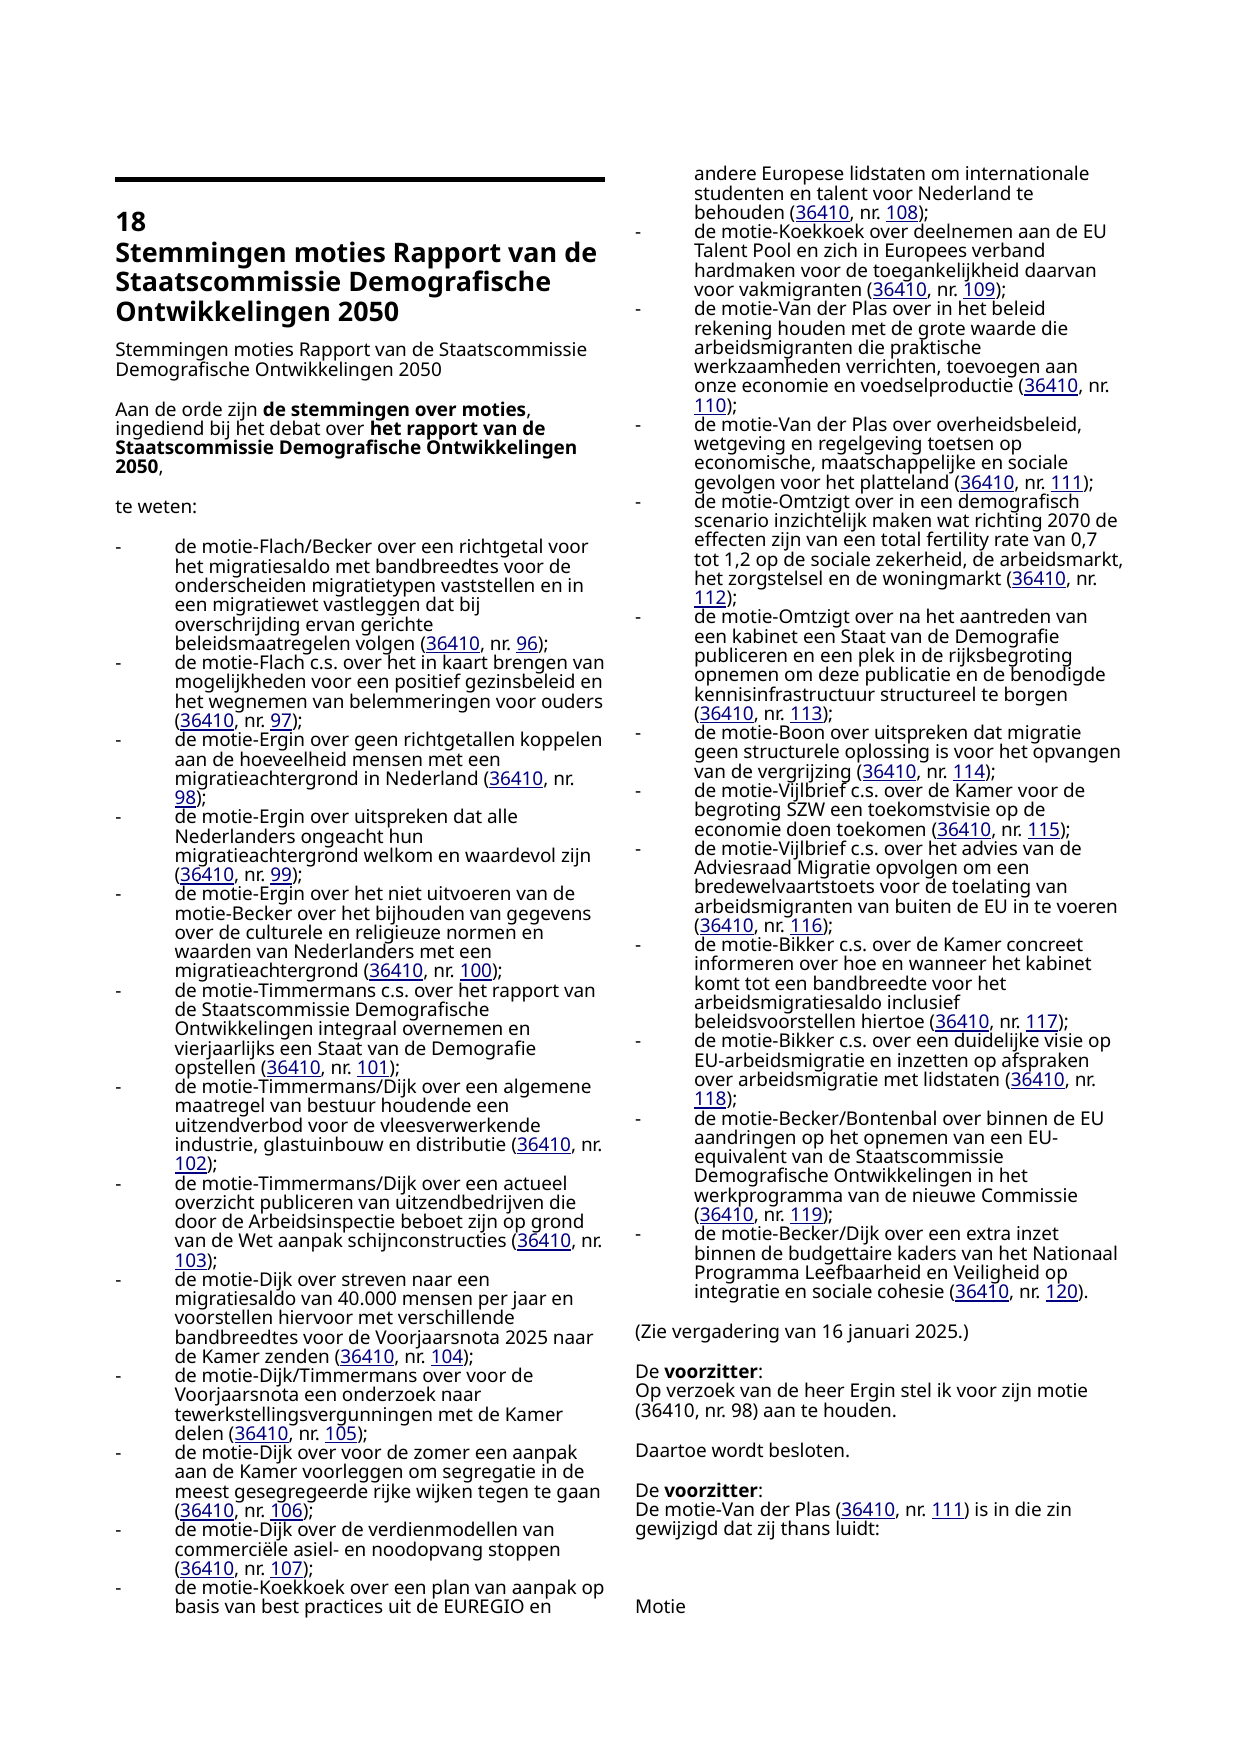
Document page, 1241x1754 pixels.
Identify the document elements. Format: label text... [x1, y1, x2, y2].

list de motie-Ergin over geen richtgetallen koppelen aan de hoeveelheid mensen met een migratieachtergrond in Nederland (36410, nr. 98); [115, 731, 605, 808]
list de motie-Flach c.s. over het in kaart brengen van mogelijkheden voor een positief gezinsbeleid en het wegnemen van belemmeringen voor ouders (36410, nr. 97); [115, 654, 605, 731]
text 18 [115, 203, 605, 239]
list de motie-Koekkoek over deelnemen aan de EU Talent Pool en zich in Europees verband hardmaken voor de toegankelijkheid daarvan voor vakmigranten (36410, nr. 109); [635, 223, 1125, 300]
text (Zie vergadering van 16 januari 2025.) [635, 1323, 1125, 1342]
list de motie-Omtzigt over in een demografisch scenario inzichtelijk maken wat richting 2070 de effecten zijn van een total fertility rate van 0,7 tot 1,2 op de sociale zekerheid, de arbeidsmarkt, het zorgstelsel en de woningmarkt (36410, nr. 112); [635, 493, 1125, 608]
list de motie-Ergin over uitspreken dat alle Nederlanders ongeacht hun migratieachtergrond welkom en waardevol zijn (36410, nr. 99); [115, 808, 605, 885]
text Motie [635, 1593, 1125, 1619]
list andere Europese lidstaten om internationale studenten en talent voor Nederland te behouden (36410, nr. 108); [635, 165, 1125, 223]
list de motie-Vijlbrief c.s. over het advies van de Adviesraad Migratie opvolgen om een bredewelvaartstoets voor de toelating van arbeidsmigranten van buiten de EU in te voeren (36410, nr. 116); [635, 840, 1125, 936]
text te weten: [115, 498, 605, 518]
list de motie-Koekkoek over een plan van aanpak op basis van best practices uit de EUREGIO en [115, 1579, 605, 1618]
list de motie-Van der Plas over in het beleid rekening houden met de grote waarde die arbeidsmigranten die praktische werkzaamheden verrichten, toevoegen aan onze economie en voedselproductie (36410, nr. 110); [635, 300, 1125, 416]
list de motie-Flach/Becker over een richtgetal voor het migratiesaldo met bandbreedtes voor de onderscheiden migratietypen vaststellen en in een migratiewet vastleggen dat bij overschrijding ervan gerichte beleidsmaatregelen volgen (36410, nr. 96); [115, 538, 605, 654]
list de motie-Omtzigt over na het aantreden van een kabinet een Staat van de Demografie publiceren en een plek in de rijksbegroting opnemen om deze publicatie en de benodigde kennisinfrastructuur structureel te borgen (36410, nr. 113); [635, 608, 1125, 724]
list de motie-Dijk over streven naar een migratiesaldo van 40.000 mensen per jaar en voorstellen hiervoor met verschillende bandbreedtes voor de Voorjaarsnota 2025 naar de Kamer zenden (36410, nr. 104); [115, 1271, 605, 1367]
list de motie-Timmermans/Dijk over een actueel overzicht publiceren van uitzendbedrijven die door de Arbeidsinspectie beboet zijn op grond van de Wet aanpak schijnconstructies (36410, nr. 103); [115, 1174, 605, 1271]
list de motie-Van der Plas over overheidsbeleid, wetgeving en regelgeving toetsen op economische, maatschappelijke en sociale gevolgen voor het platteland (36410, nr. 111); [635, 416, 1125, 493]
text Stemmingen moties Rapport van de Staatscommissie Demografische Ontwikkelingen 2050 [115, 341, 605, 380]
text Daartoe wordt besloten. [635, 1442, 1125, 1461]
list de motie-Dijk/Timmermans over voor de Voorjaarsnota een onderzoek naar tewerkstellingsvergunningen met de Kamer delen (36410, nr. 105); [115, 1367, 605, 1444]
list de motie-Dijk over voor de zomer een aanpak aan de Kamer voorleggen om segregatie in de meest gesegregeerde rijke wijken tegen te gaan (36410, nr. 106); [115, 1444, 605, 1521]
list de motie-Bikker c.s. over een duidelijke visie op EU-arbeidsmigratie en inzetten op afspraken over arbeidsmigratie met lidstaten (36410, nr. 118); [635, 1032, 1125, 1109]
text Aan de orde zijn de stemmingen over moties, ingediend bij het debat over het rapport van de Staatscommissie Demografische Ontwikkelingen 2050, [115, 401, 605, 478]
list de motie-Vijlbrief c.s. over de Kamer voor de begroting SZW een toekomstvisie op de economie doen toekomen (36410, nr. 115); [635, 782, 1125, 840]
text De motie-Van der Plas (36410, nr. 111) is in die zin gewijzigd dat zij thans luidt: [635, 1501, 1125, 1539]
list de motie-Timmermans c.s. over het rapport van de Staatscommissie Demografische Ontwikkelingen integraal overnemen en vierjaarlijks een Staat van de Demografie opstellen (36410, nr. 101); [115, 982, 605, 1078]
text Op verzoek van de heer Ergin stel ik voor zijn motie (36410, nr. 98) aan te houden. [635, 1382, 1125, 1421]
list de motie-Bikker c.s. over de Kamer concreet informeren over hoe en wanneer het kabinet komt tot een bandbreedte voor het arbeidsmigratiesaldo inclusief beleidsvoorstellen hiertoe (36410, nr. 117); [635, 936, 1125, 1032]
list de motie-Becker/Dijk over een extra inzet binnen de budgettaire kaders van het Nationaal Programma Leefbaarheid en Veiligheid op integratie en sociale cohesie (36410, nr. 120). [635, 1225, 1125, 1302]
text De voorzitter: [635, 1363, 1125, 1382]
list de motie-Timmermans/Dijk over een algemene maatregel van bestuur houdende een uitzendverbod voor de vleesverwerkende industrie, glastuinbouw en distributie (36410, nr. 102); [115, 1078, 605, 1174]
list de motie-Dijk over de verdienmodellen van commerciële asiel- en noodopvang stoppen (36410, nr. 107); [115, 1521, 605, 1579]
text Stemmingen moties Rapport van de Staatscommissie Demografische Ontwikkelingen 2050 [115, 239, 605, 341]
list de motie-Boon over uitspreken dat migratie geen structurele oplossing is voor het opvangen van de vergrijzing (36410, nr. 114); [635, 724, 1125, 782]
text De voorzitter: [635, 1482, 1125, 1501]
list de motie-Ergin over het niet uitvoeren van de motie-Becker over het bijhouden van gegevens over de culturele en religieuze normen en waarden van Nederlanders met een migratieachtergrond (36410, nr. 100); [115, 885, 605, 982]
list de motie-Becker/Bontenbal over binnen de EU aandringen op het opnemen van een EU-equivalent van de Staatscommissie Demografische Ontwikkelingen in het werkprogramma van de nieuwe Commissie (36410, nr. 119); [635, 1109, 1125, 1225]
